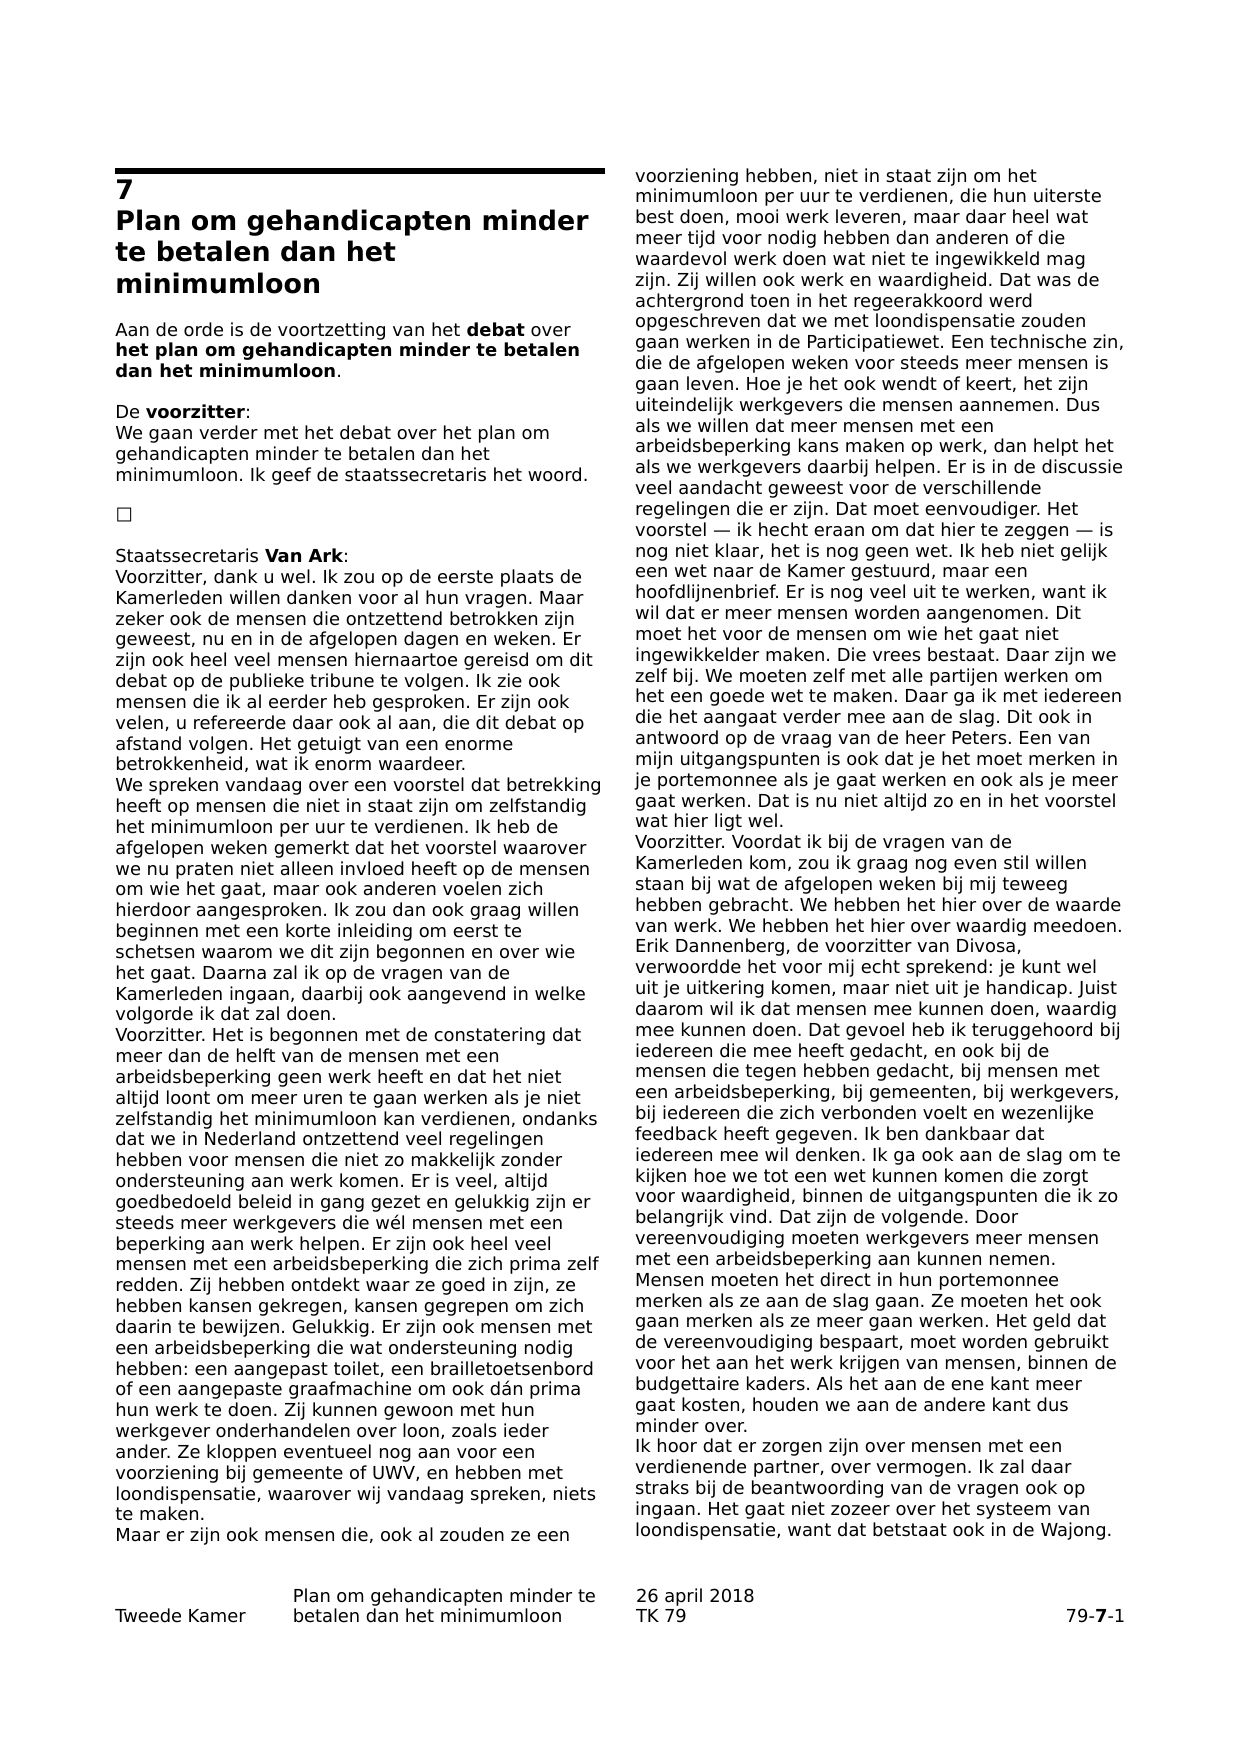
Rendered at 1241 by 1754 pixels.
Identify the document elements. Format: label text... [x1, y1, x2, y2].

text Voorzitter, dank u wel. Ik zou op de eerste plaats de Kamerleden willen danken voor al hun vragen. Maar zeker ook de mensen die ontzettend betrokken zijn geweest, nu en in de afgelopen dagen en weken. Er zijn ook heel veel mensen hiernaartoe gereisd om dit debat op de publieke tribune te volgen. Ik zie ook mensen die ik al eerder heb gesproken. Er zijn ook velen, u refereerde daar ook al aan, die dit debat op afstand volgen. Het getuigt van een enorme betrokkenheid, wat ik enorm waardeer. [115, 567, 605, 775]
text Staatssecretaris Van Ark: [115, 546, 605, 567]
text ⬜ [115, 505, 605, 526]
title 7 Plan om gehandicapten minder te betalen dan het minimumloon [115, 174, 605, 299]
text Maar er zijn ook mensen die, ook al zouden ze een [115, 1525, 605, 1546]
text Ik hoor dat er zorgen zijn over mensen met een verdienende partner, over vermogen. Ik zal daar straks bij de beantwoording van de vragen ook op ingaan. Het gaat niet zozeer over het systeem van loondispensatie, want dat betstaat ook in de Wajong. [635, 1436, 1125, 1540]
text voorziening hebben, niet in staat zijn om het minimumloon per uur te verdienen, die hun uiterste best doen, mooi werk leveren, maar daar heel wat meer tijd voor nodig hebben dan anderen of die waardevol werk doen wat niet te ingewikkeld mag zijn. Zij willen ook werk en waardigheid. Dat was de achtergrond toen in het regeerakkoord werd opgeschreven dat we met loondispensatie zouden gaan werken in de Participatiewet. Een technische zin, die de afgelopen weken voor steeds meer mensen is gaan leven. Hoe je het ook wendt of keert, het zijn uiteindelijk werkgevers die mensen aannemen. Dus als we willen dat meer mensen met een arbeidsbeperking kans maken op werk, dan helpt het als we werkgevers daarbij helpen. Er is in de discussie veel aandacht geweest voor de verschillende regelingen die er zijn. Dat moet eenvoudiger. Het voorstel — ik hecht eraan om dat hier te zeggen — is nog niet klaar, het is nog geen wet. Ik heb niet gelijk een wet naar de Kamer gestuurd, maar een hoofdlijnenbrief. Er is nog veel uit te werken, want ik wil dat er meer mensen worden aangenomen. Dit moet het voor de mensen om wie het gaat niet ingewikkelder maken. Die vrees bestaat. Daar zijn we zelf bij. We moeten zelf met alle partijen werken om het een goede wet te maken. Daar ga ik met iedereen die het aangaat verder mee aan de slag. Dit ook in antwoord op de vraag van de heer Peters. Een van mijn uitgangspunten is ook dat je het moet merken in je portemonnee als je gaat werken en ook als je meer gaat werken. Dat is nu niet altijd zo en in het voorstel wat hier ligt wel. [635, 165, 1125, 832]
text Voorzitter. Het is begonnen met de constatering dat meer dan de helft van de mensen met een arbeidsbeperking geen werk heeft en dat het niet altijd loont om meer uren te gaan werken als je niet zelfstandig het minimumloon kan verdienen, ondanks dat we in Nederland ontzettend veel regelingen hebben voor mensen die niet zo makkelijk zonder ondersteuning aan werk komen. Er is veel, altijd goedbedoeld beleid in gang gezet en gelukkig zijn er steeds meer werkgevers die wél mensen met een beperking aan werk helpen. Er zijn ook heel veel mensen met een arbeidsbeperking die zich prima zelf redden. Zij hebben ontdekt waar ze goed in zijn, ze hebben kansen gekregen, kansen gegrepen om zich daarin te bewijzen. Gelukkig. Er zijn ook mensen met een arbeidsbeperking die wat ondersteuning nodig hebben: een aangepast toilet, een brailletoetsenbord of een aangepaste graafmachine om ook dán prima hun werk te doen. Zij kunnen gewoon met hun werkgever onderhandelen over loon, zoals ieder ander. Ze kloppen eventueel nog aan voor een voorziening bij gemeente of UWV, en hebben met loondispensatie, waarover wij vandaag spreken, niets te maken. [115, 1025, 605, 1525]
text We spreken vandaag over een voorstel dat betrekking heeft op mensen die niet in staat zijn om zelfstandig het minimumloon per uur te verdienen. Ik heb de afgelopen weken gemerkt dat het voorstel waarover we nu praten niet alleen invloed heeft op de mensen om wie het gaat, maar ook anderen voelen zich hierdoor aangesproken. Ik zou dan ook graag willen beginnen met een korte inleiding om eerst te schetsen waarom we dit zijn begonnen en over wie het gaat. Daarna zal ik op de vragen van de Kamerleden ingaan, daarbij ook aangevend in welke volgorde ik dat zal doen. [115, 775, 605, 1025]
text Aan de orde is de voortzetting van het debat over het plan om gehandicapten minder te betalen dan het minimumloon. [115, 319, 605, 382]
text Voorzitter. Voordat ik bij de vragen van de Kamerleden kom, zou ik graag nog even stil willen staan bij wat de afgelopen weken bij mij teweeg hebben gebracht. We hebben het hier over de waarde van werk. We hebben het hier over waardig meedoen. Erik Dannenberg, de voorzitter van Divosa, verwoordde het voor mij echt sprekend: je kunt wel uit je uitkering komen, maar niet uit je handicap. Juist daarom wil ik dat mensen mee kunnen doen, waardig mee kunnen doen. Dat gevoel heb ik teruggehoord bij iedereen die mee heeft gedacht, en ook bij de mensen die tegen hebben gedacht, bij mensen met een arbeidsbeperking, bij gemeenten, bij werkgevers, bij iedereen die zich verbonden voelt en wezenlijke feedback heeft gegeven. Ik ben dankbaar dat iedereen mee wil denken. Ik ga ook aan de slag om te kijken hoe we tot een wet kunnen komen die zorgt voor waardigheid, binnen de uitgangspunten die ik zo belangrijk vind. Dat zijn de volgende. Door vereenvoudiging moeten werkgevers meer mensen met een arbeidsbeperking aan kunnen nemen. Mensen moeten het direct in hun portemonnee merken als ze aan de slag gaan. Ze moeten het ook gaan merken als ze meer gaan werken. Het geld dat de vereenvoudiging bespaart, moet worden gebruikt voor het aan het werk krijgen van mensen, binnen de budgettaire kaders. Als het aan de ene kant meer gaat kosten, houden we aan de andere kant dus minder over. [635, 832, 1125, 1436]
text We gaan verder met het debat over het plan om gehandicapten minder te betalen dan het minimumloon. Ik geef de staatssecretaris het woord. [115, 423, 605, 485]
text De voorzitter: [115, 402, 605, 423]
